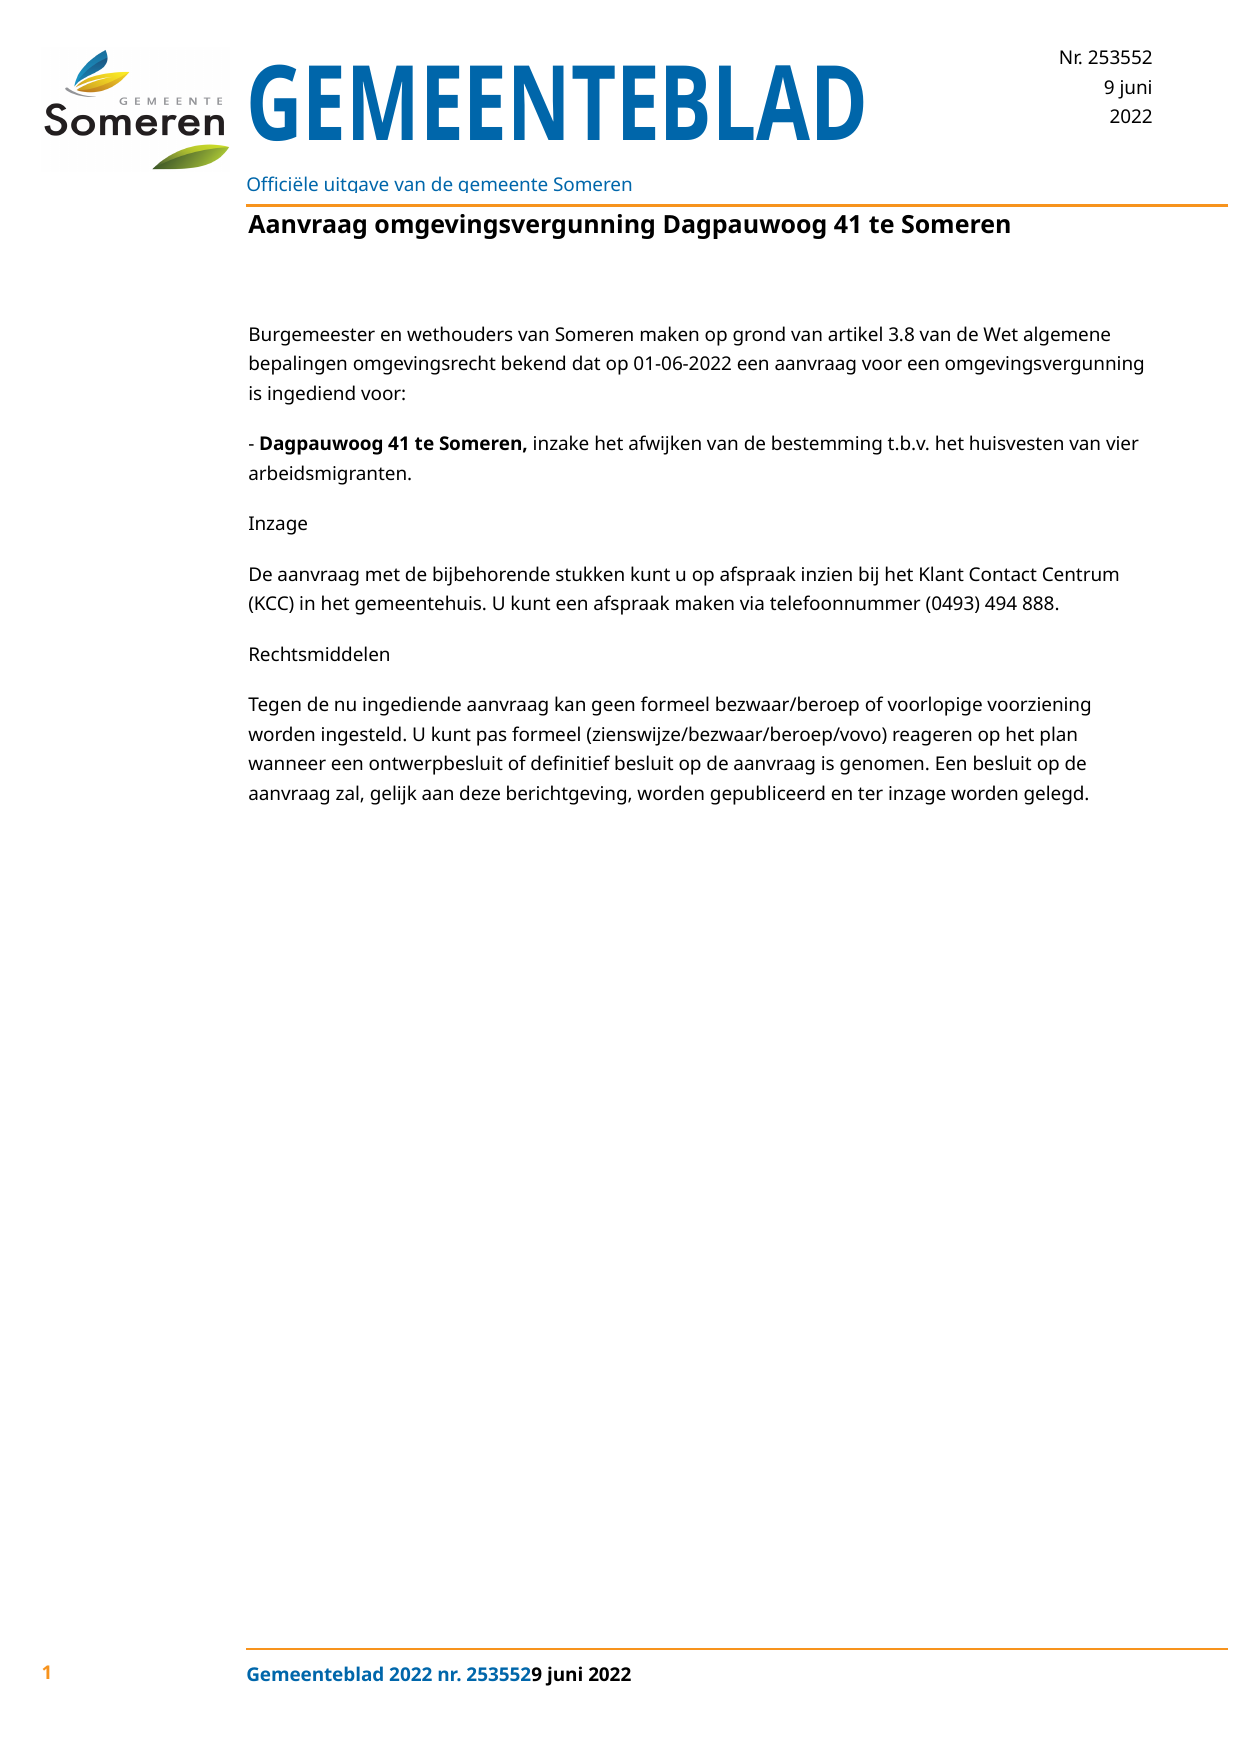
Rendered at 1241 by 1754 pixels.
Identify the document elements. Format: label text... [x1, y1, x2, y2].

text - Dagpauwoog 41 te Someren, inzake het afwijken van de bestemming t.b.v. het huisvesten van vier arbeidsmigranten. [248, 430, 1152, 486]
text Aanvraag omgevingsvergunning Dagpauwoog 41 te Someren [248, 207, 1152, 241]
text Burgemeester en wethouders van Someren maken op grond van artikel 3.8 van de Wet algemene bepalingen omgevingsrecht bekend dat op 01-06-2022 een aanvraag voor een omgevingsvergunning is ingediend voor: [248, 321, 1152, 406]
text De aanvraag met de bijbehorende stukken kunt u op afspraak inzien bij het Klant Contact Centrum (KCC) in het gemeentehuis. U kunt een afspraak maken via telefoonnummer (0493) 494 888. [248, 561, 1152, 616]
picture [41, 47, 231, 172]
text Rechtsmiddelen [248, 641, 1152, 666]
text Tegen de nu ingediende aanvraag kan geen formeel bezwaar/beroep of voorlopige voorziening worden ingesteld. U kunt pas formeel (zienswijze/bezwaar/beroep/vovo) reageren op het plan wanneer een ontwerpbesluit of definitief besluit op de aanvraag is genomen. Een besluit op de aanvraag zal, gelijk aan deze berichtgeving, worden gepubliceerd en ter inzage worden gelegd. [248, 691, 1152, 806]
text Inzage [248, 510, 1152, 536]
